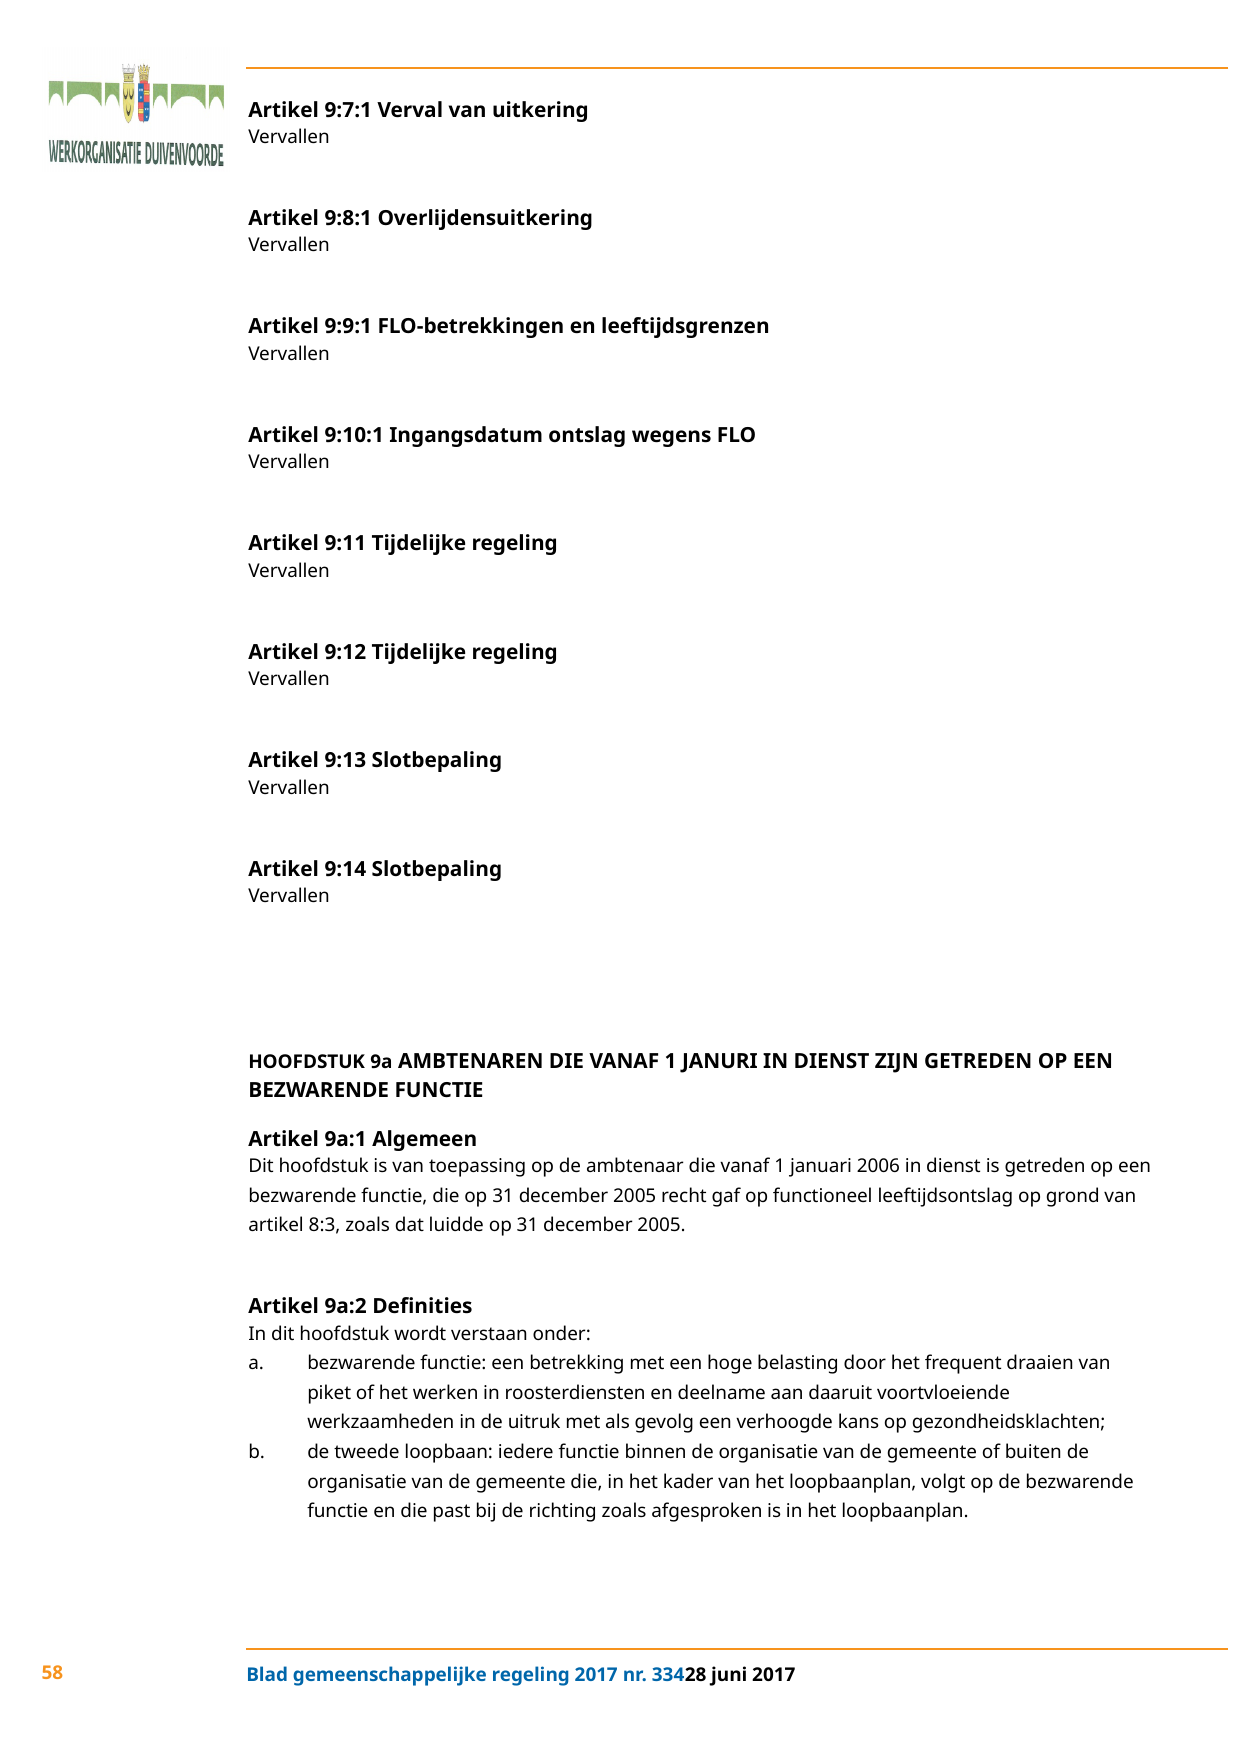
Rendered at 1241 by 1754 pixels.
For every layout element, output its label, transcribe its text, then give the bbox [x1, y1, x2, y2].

text Dit hoofdstuk is van toepassing op de ambtenaar die vanaf 1 januari 2006 in dienst is getreden op een bezwarende functie, die op 31 december 2005 recht gaf op functioneel leeftijdsontslag op grond van artikel 8:3, zoals dat luidde op 31 december 2005. [248, 1152, 1152, 1237]
text Vervallen [248, 340, 1152, 366]
text Artikel 9:9:1 FLO-betrekkingen en leeftijdsgrenzen [248, 312, 1152, 340]
text Artikel 9:13 Slotbepaling [248, 745, 1152, 774]
text Artikel 9:12 Tijdelijke regeling [248, 637, 1152, 665]
picture [41, 47, 231, 172]
text Artikel 9:7:1 Verval van uitkering [248, 95, 1152, 123]
text Vervallen [248, 557, 1152, 583]
list bezwarende functie: een betrekking met een hoge belasting door het frequent draaien van piket of het werken in roosterdiensten en deelname aan daaruit voortvloeiende werkzaamheden in de uitruk met als gevolg een verhoogde kans op gezondheidsklachten; [248, 1349, 1152, 1434]
text Artikel 9:14 Slotbepaling [248, 854, 1152, 882]
text In dit hoofdstuk wordt verstaan onder: [248, 1320, 1152, 1346]
text Vervallen [248, 232, 1152, 257]
text Artikel 9:8:1 Overlijdensuitkering [248, 203, 1152, 232]
text Vervallen [248, 882, 1152, 908]
text Vervallen [248, 123, 1152, 149]
text Artikel 9:10:1 Ingangsdatum ontslag wegens FLO [248, 420, 1152, 448]
text Vervallen [248, 665, 1152, 691]
text HOOFDSTUK 9a AMBTENAREN DIE VANAF 1 JANURI IN DIENST ZIJN GETREDEN OP EEN BEZWARENDE FUNCTIE [248, 1046, 1152, 1103]
text Vervallen [248, 774, 1152, 799]
text Artikel 9:11 Tijdelijke regeling [248, 528, 1152, 557]
text Vervallen [248, 448, 1152, 474]
text Artikel 9a:1 Algemeen [248, 1124, 1152, 1152]
list de tweede loopbaan: iedere functie binnen de organisatie van de gemeente of buiten de organisatie van de gemeente die, in het kader van het loopbaanplan, volgt op de bezwarende functie en die past bij de richting zoals afgesproken is in het loopbaanplan. [248, 1438, 1152, 1523]
text Artikel 9a:2 Definities [248, 1292, 1152, 1320]
